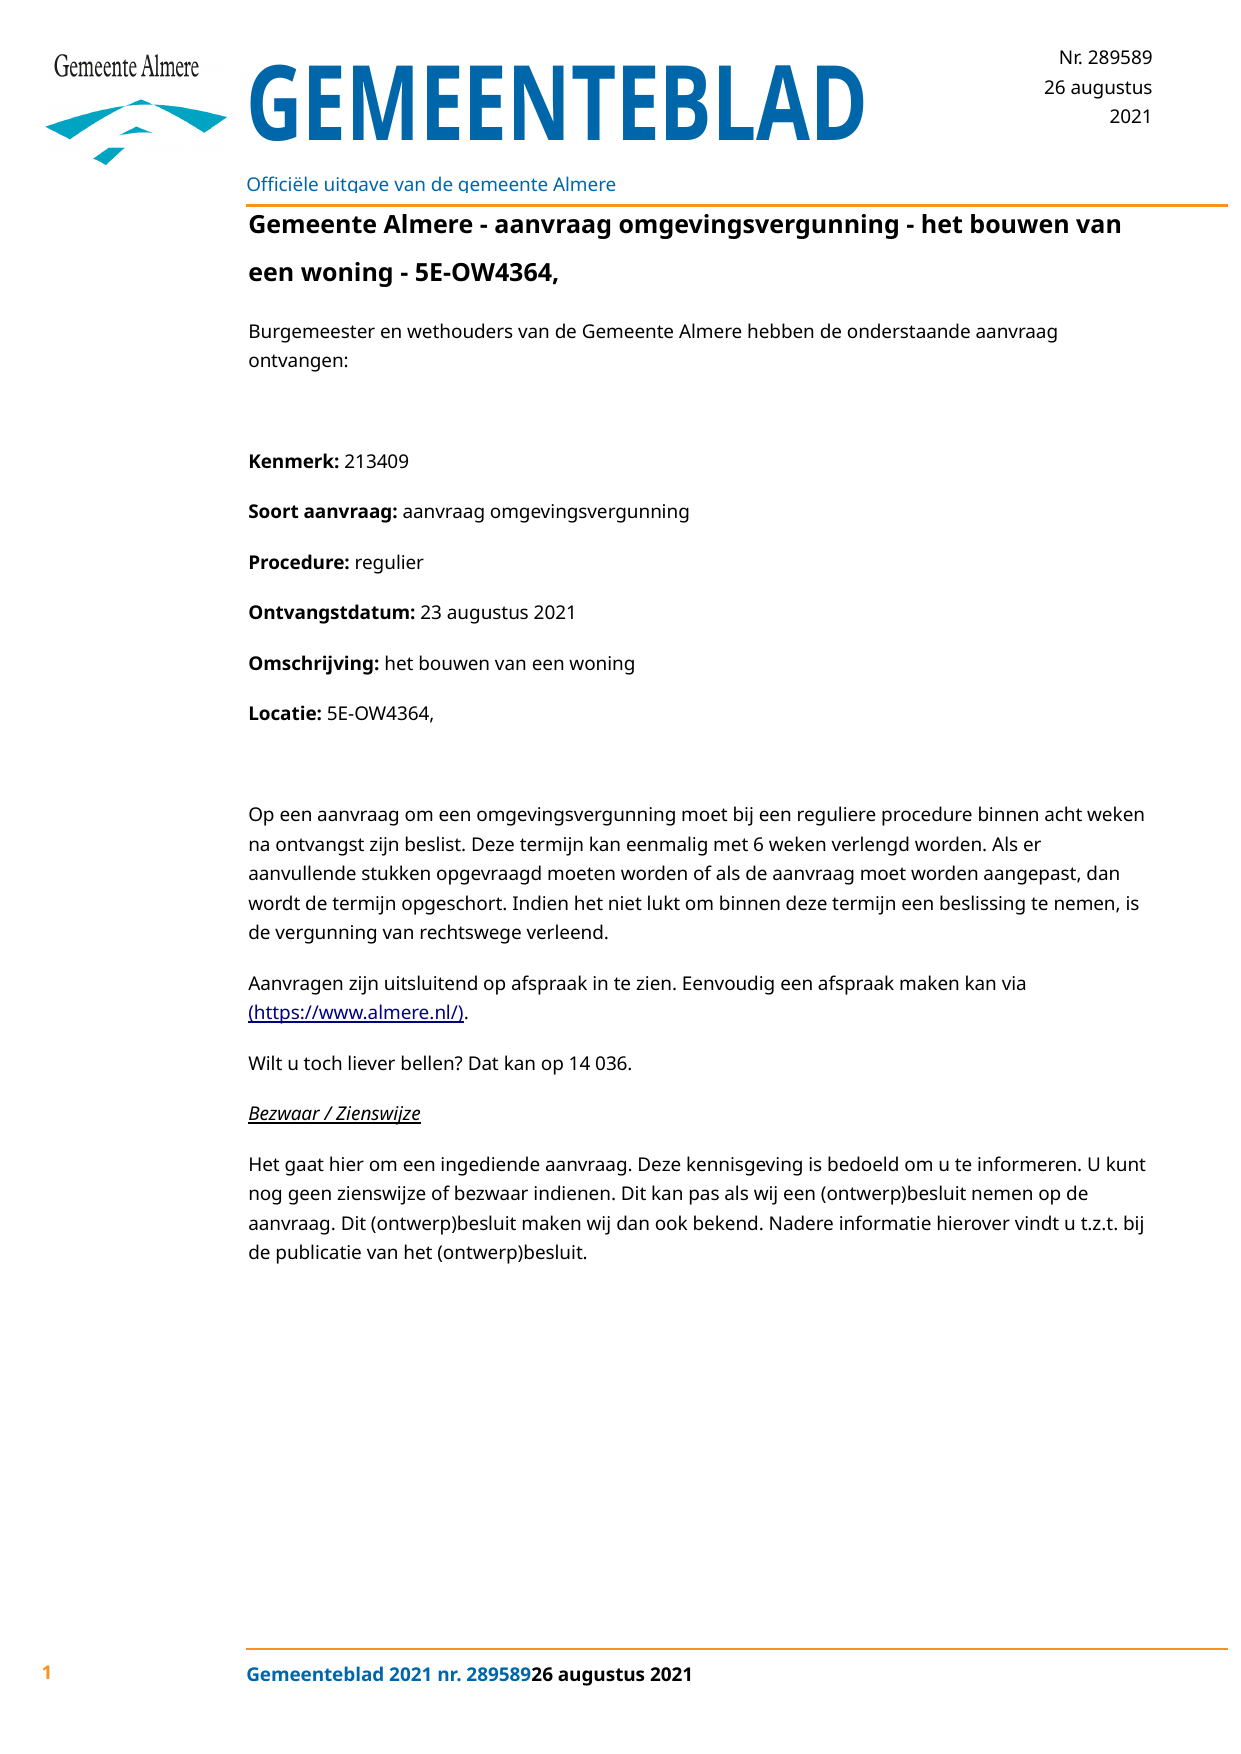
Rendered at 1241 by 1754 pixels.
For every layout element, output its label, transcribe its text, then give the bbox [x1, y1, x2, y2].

picture [41, 47, 231, 172]
text Soort aanvraag: aanvraag omgevingsvergunning [248, 499, 1152, 524]
text Procedure: regulier [248, 549, 1152, 575]
text Op een aanvraag om een omgevingsvergunning moet bij een reguliere procedure binnen acht weken na ontvangst zijn beslist. Deze termijn kan eenmalig met 6 weken verlengd worden. Als er aanvullende stukken opgevraagd moeten worden of als de aanvraag moet worden aangepast, dan wordt de termijn opgeschort. Indien het niet lukt om binnen deze termijn een beslissing te nemen, is de vergunning van rechtswege verleend. [248, 801, 1152, 945]
text Locatie: 5E-OW4364, [248, 700, 1152, 726]
text Burgemeester en wethouders van de Gemeente Almere hebben de onderstaande aanvraag ontvangen: [248, 318, 1152, 373]
text Omschrijving: het bouwen van een woning [248, 650, 1152, 676]
text Aanvragen zijn uitsluitend op afspraak in te zien. Eenvoudig een afspraak maken kan via (https://www.almere.nl/). [248, 970, 1152, 1025]
text Ontvangstdatum: 23 augustus 2021 [248, 599, 1152, 625]
text Wilt u toch liever bellen? Dat kan op 14 036. [248, 1050, 1152, 1076]
text Het gaat hier om een ingediende aanvraag. Deze kennisgeving is bedoeld om u te informeren. U kunt nog geen zienswijze of bezwaar indienen. Dit kan pas als wij een (ontwerp)besluit nemen op de aanvraag. Dit (ontwerp)besluit maken wij dan ook bekend. Nadere informatie hierover vindt u t.z.t. bij de publicatie van het (ontwerp)besluit. [248, 1151, 1152, 1265]
text Bezwaar / Zienswijze [248, 1100, 1152, 1126]
text Gemeente Almere - aanvraag omgevingsvergunning - het bouwen van een woning - 5E-OW4364, [248, 207, 1152, 288]
text Kenmerk: 213409 [248, 448, 1152, 474]
